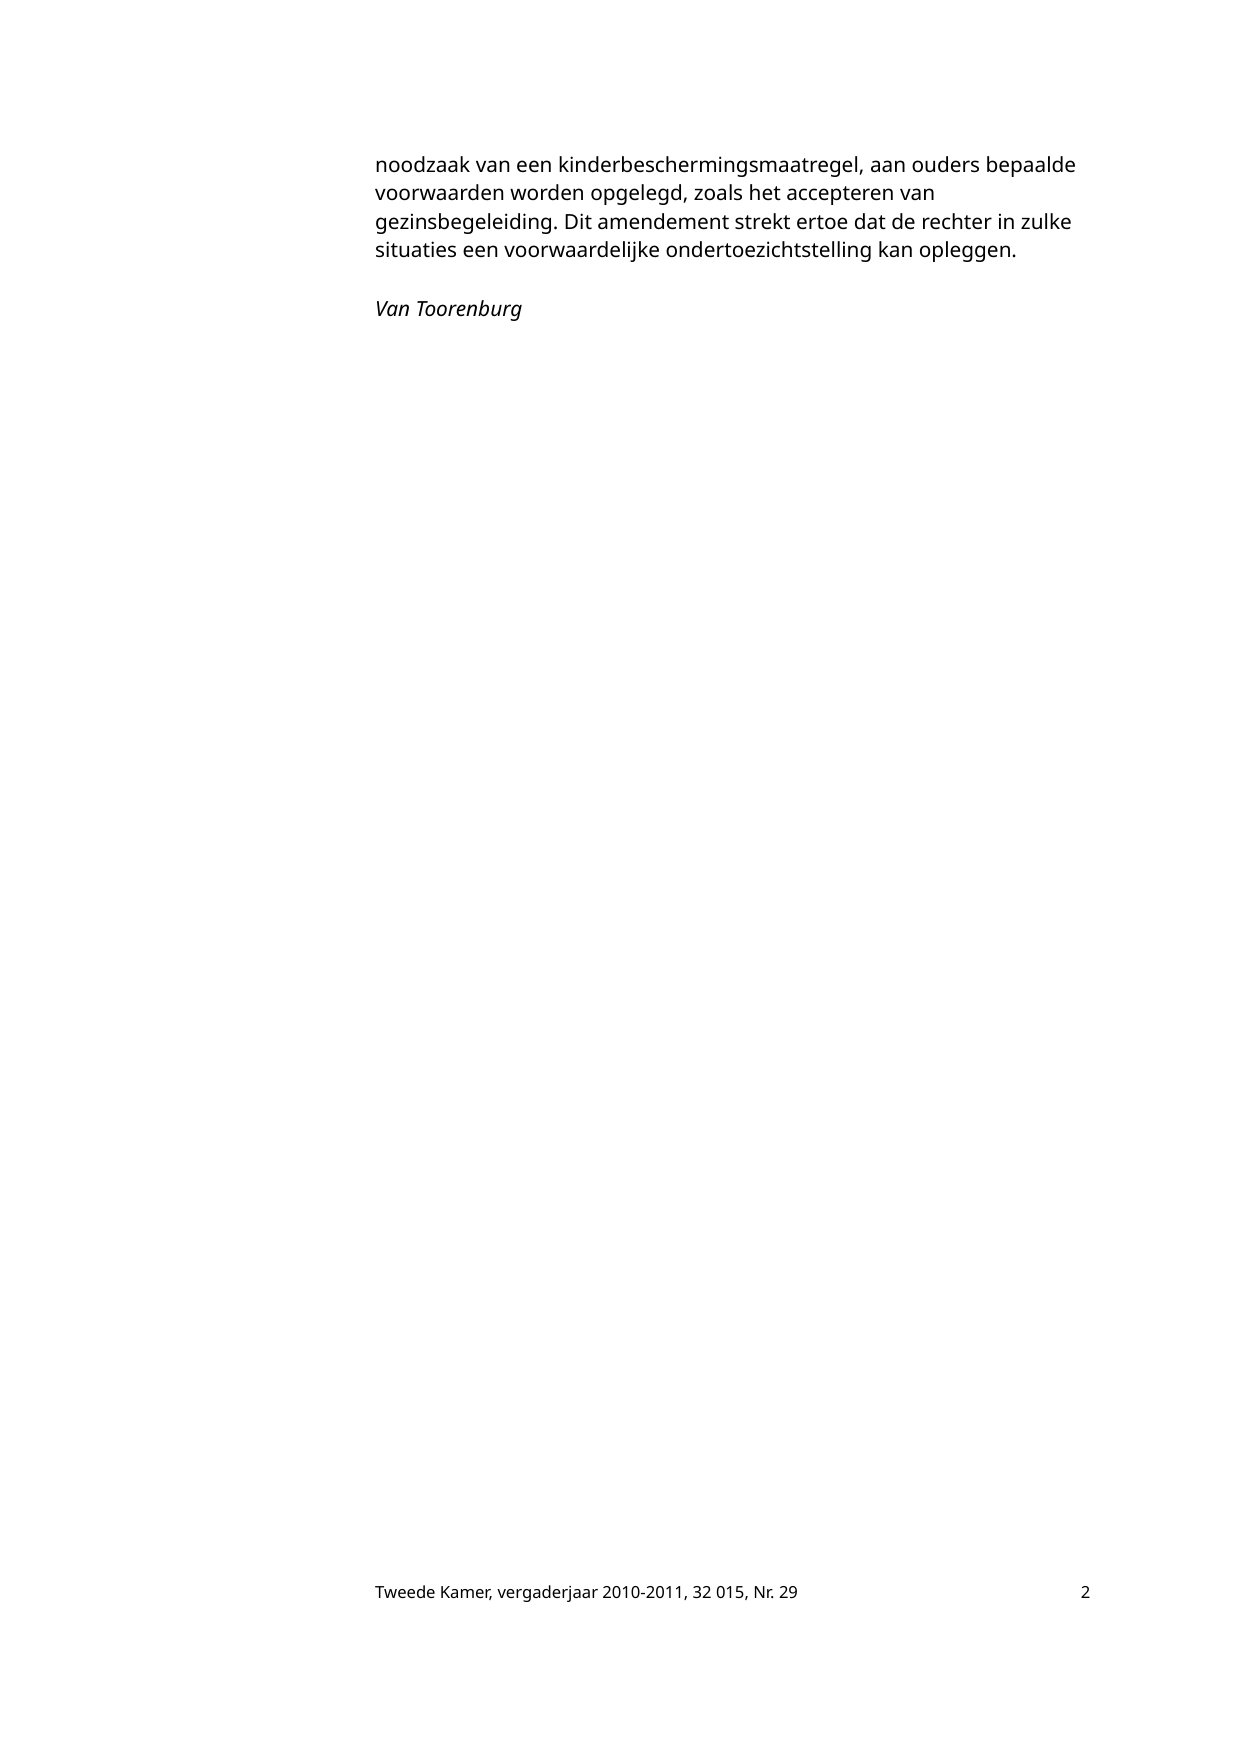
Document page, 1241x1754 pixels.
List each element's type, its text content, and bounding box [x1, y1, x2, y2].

text Van Toorenburg [375, 294, 1090, 322]
text noodzaak van een kinderbeschermingsmaatregel, aan ouders bepaalde voorwaarden worden opgelegd, zoals het accepteren van gezinsbegeleiding. Dit amendement strekt ertoe dat de rechter in zulke situaties een voorwaardelijke ondertoezichtstelling kan opleggen. [375, 150, 1090, 264]
